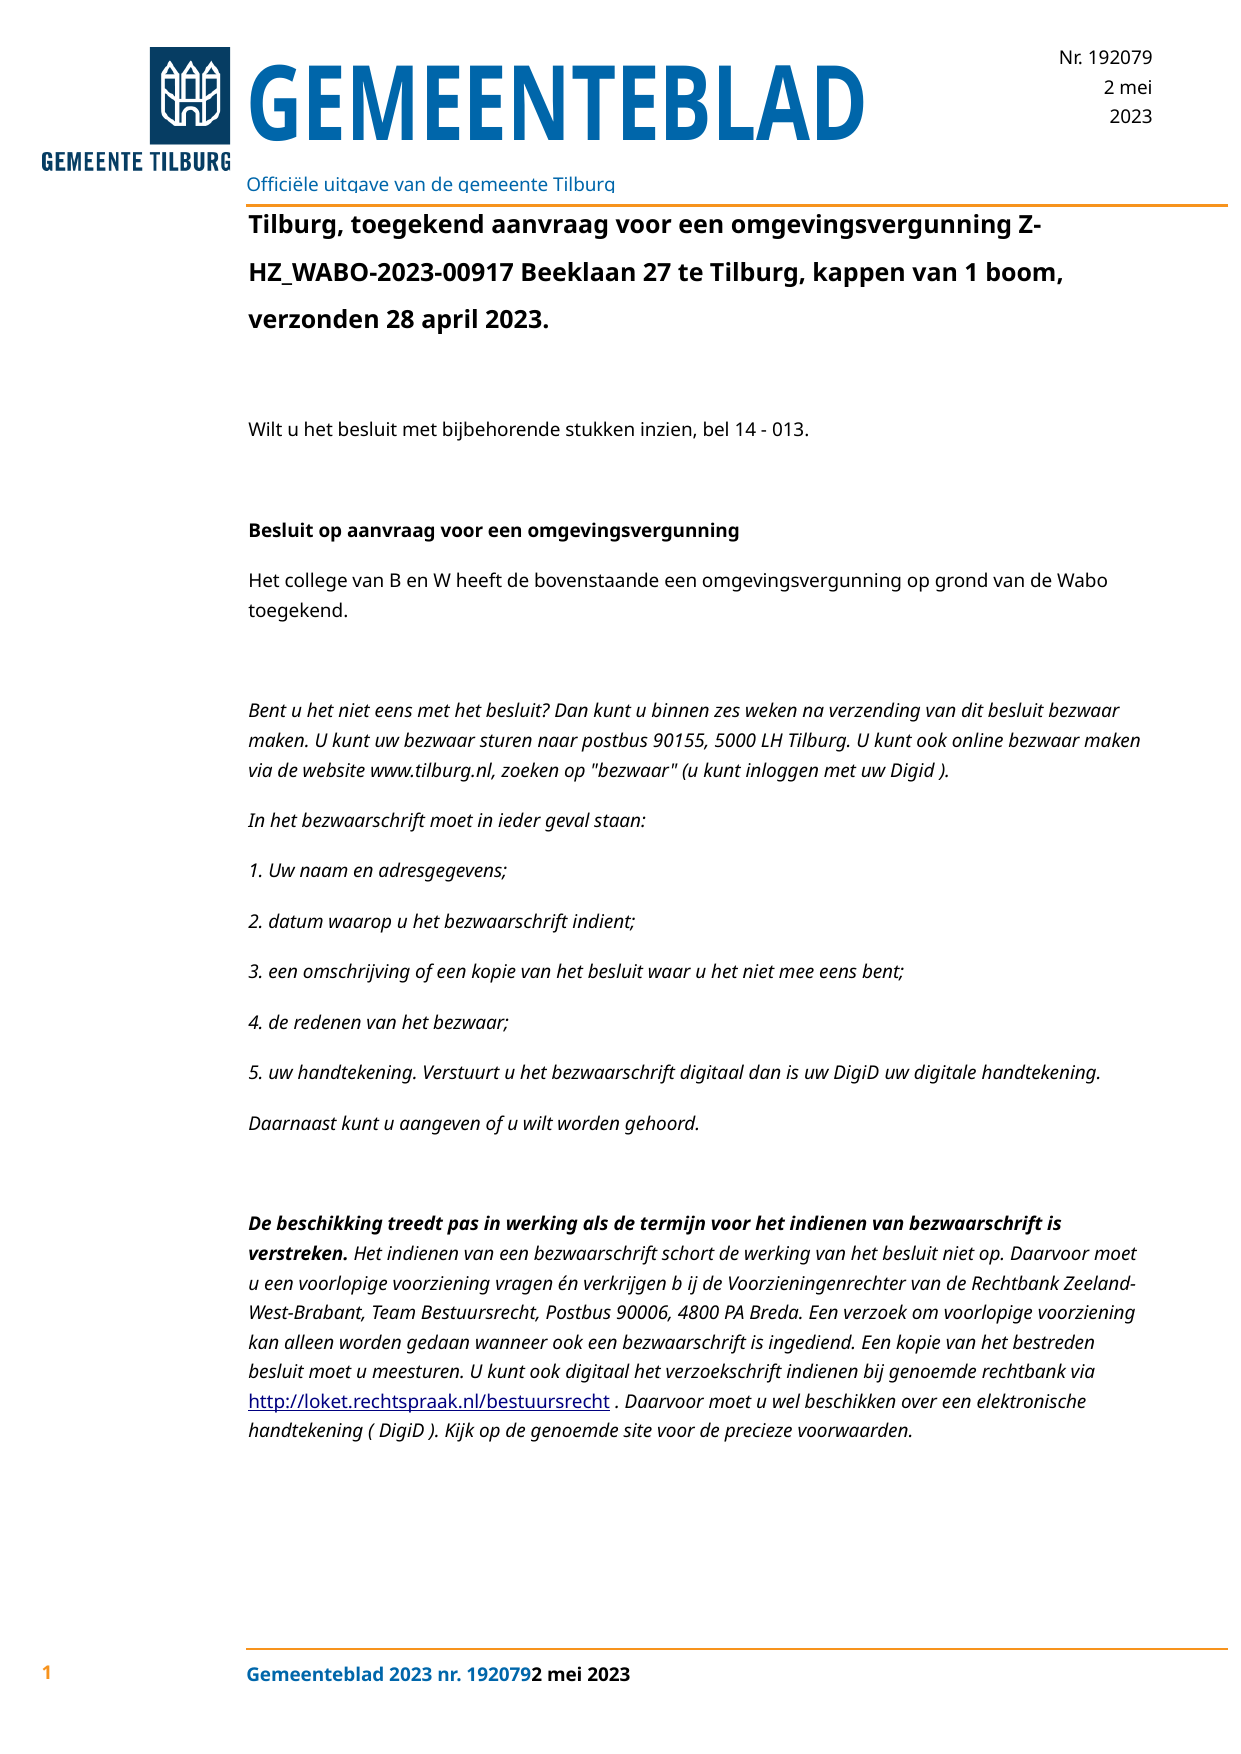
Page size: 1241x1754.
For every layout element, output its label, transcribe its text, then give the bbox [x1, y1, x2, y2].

text Tilburg, toegekend aanvraag voor een omgevingsvergunning Z-HZ_WABO-2023-00917 Beeklaan 27 te Tilburg, kappen van 1 boom, verzonden 28 april 2023. [248, 207, 1152, 336]
text Bent u het niet eens met het besluit? Dan kunt u binnen zes weken na verzending van dit besluit bezwaar maken. U kunt uw bezwaar sturen naar postbus 90155, 5000 LH Tilburg. U kunt ook online bezwaar maken via de website www.tilburg.nl, zoeken op "bezwaar" (u kunt inloggen met uw Digid ). [248, 698, 1152, 782]
text Het college van B en W heeft de bovenstaande een omgevingsvergunning op grond van de Wabo toegekend. [248, 567, 1152, 622]
picture [41, 47, 231, 172]
text 1. Uw naam en adresgegevens; [248, 858, 1152, 883]
text 3. een omschrijving of een kopie van het besluit waar u het niet mee eens bent; [248, 958, 1152, 984]
text 5. uw handtekening. Verstuurt u het bezwaarschrift digitaal dan is uw DigiD uw digitale handtekening. [248, 1059, 1152, 1085]
text Wilt u het besluit met bijbehorende stukken inzien, bel 14 - 013. [248, 416, 1152, 442]
text In het bezwaarschrift moet in ieder geval staan: [248, 807, 1152, 833]
text Besluit op aanvraag voor een omgevingsvergunning [248, 517, 1152, 542]
text Daarnaast kunt u aangeven of u wilt worden gehoord. [248, 1110, 1152, 1135]
text 2. datum waarop u het bezwaarschrift indient; [248, 908, 1152, 934]
text De beschikking treedt pas in werking als de termijn voor het indienen van bezwaarschrift is verstreken. Het indienen van een bezwaarschrift schort de werking van het besluit niet op. Daarvoor moet u een voorlopige voorziening vragen én verkrijgen b ij de Voorzieningenrechter van de Rechtbank Zeeland-West-Brabant, Team Bestuursrecht, Postbus 90006, 4800 PA Breda. Een verzoek om voorlopige voorziening kan alleen worden gedaan wanneer ook een bezwaarschrift is ingediend. Een kopie van het bestreden besluit moet u meesturen. U kunt ook digitaal het verzoekschrift indienen bij genoemde rechtbank via http://loket.rechtspraak.nl/bestuursrecht . Daarvoor moet u wel beschikken over een elektronische handtekening ( DigiD ). Kijk op de genoemde site voor de precieze voorwaarden. [248, 1211, 1152, 1443]
text 4. de redenen van het bezwaar; [248, 1009, 1152, 1034]
